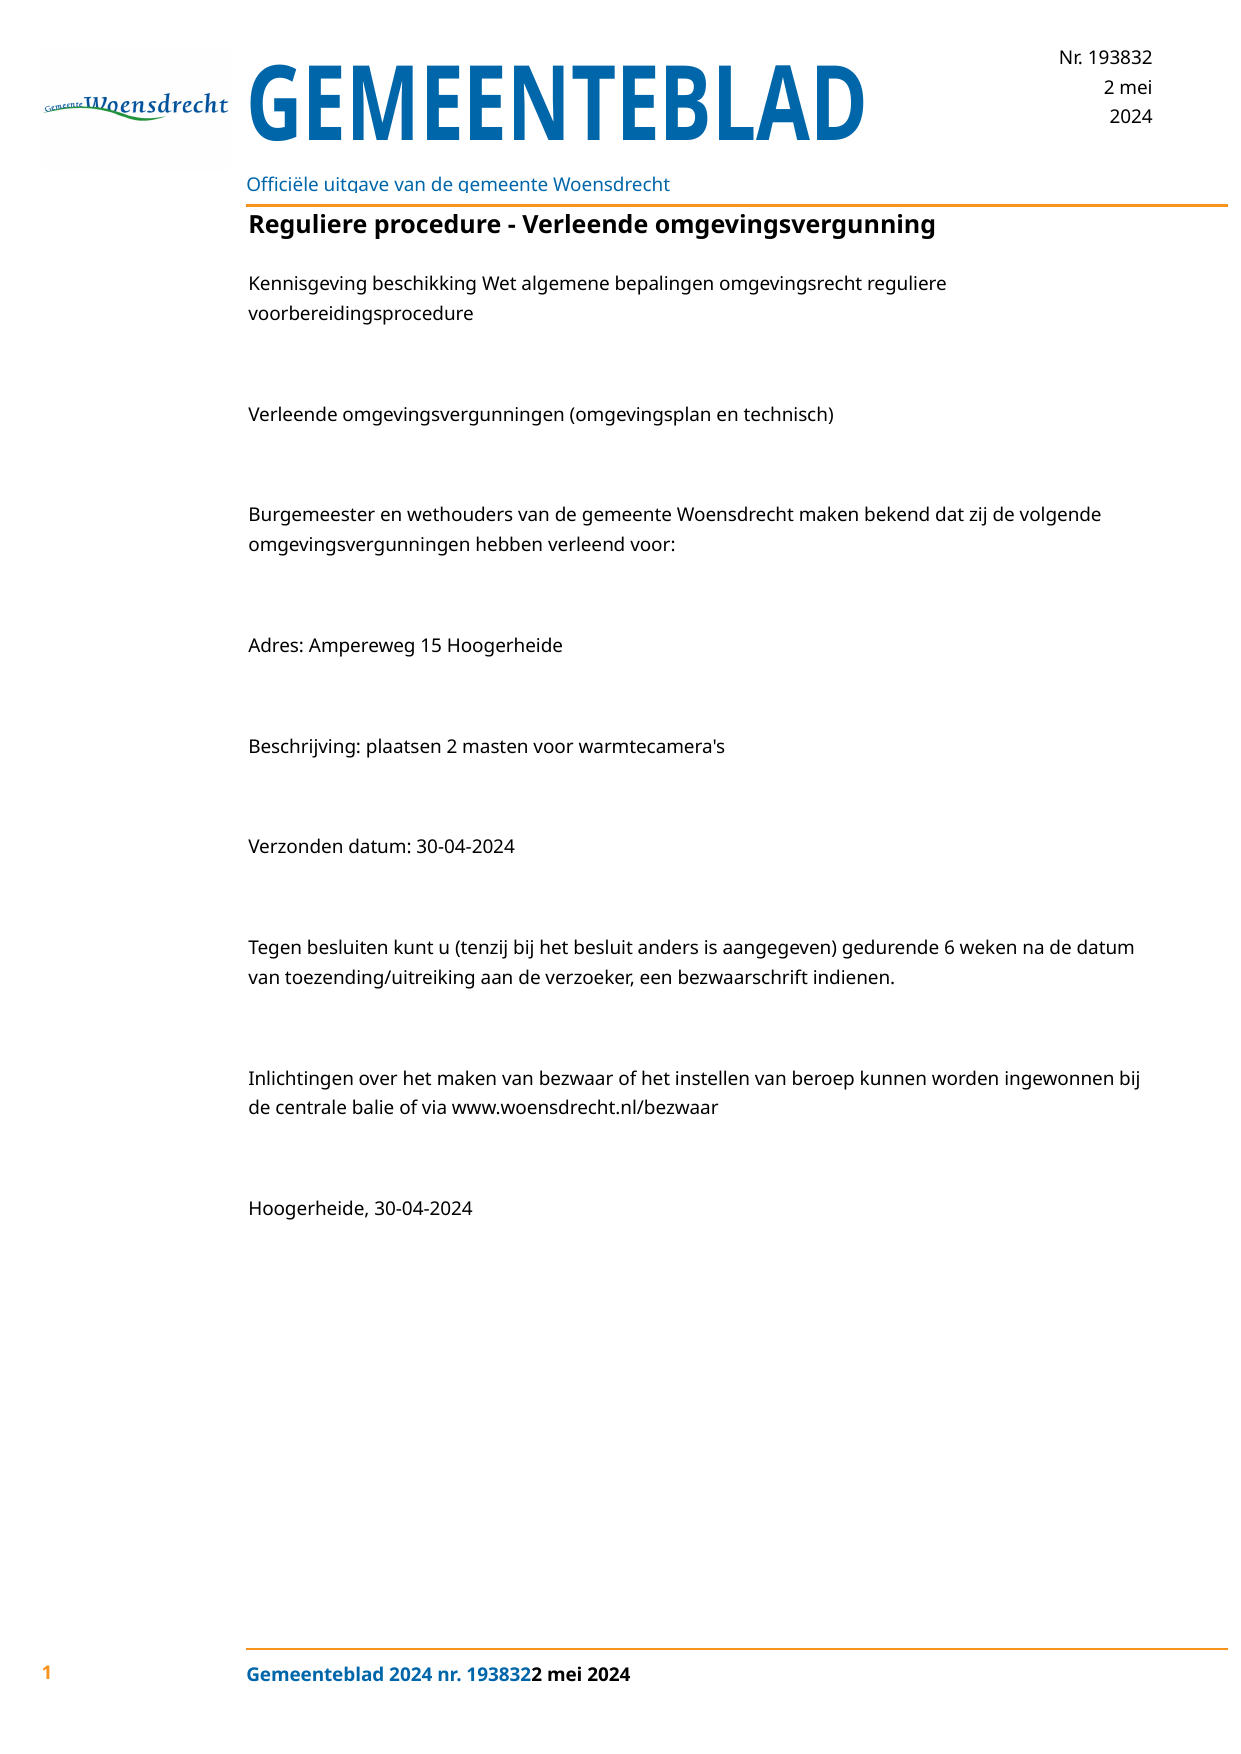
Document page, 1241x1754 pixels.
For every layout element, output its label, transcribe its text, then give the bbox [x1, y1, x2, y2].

picture [41, 47, 231, 172]
text Tegen besluiten kunt u (tenzij bij het besluit anders is aangegeven) gedurende 6 weken na de datum van toezending/uitreiking aan de verzoeker, een bezwaarschrift indienen. [248, 934, 1152, 990]
text Burgemeester en wethouders van de gemeente Woensdrecht maken bekend dat zij de volgende omgevingsvergunningen hebben verleend voor: [248, 502, 1152, 557]
text Beschrijving: plaatsen 2 masten voor warmtecamera's [248, 733, 1152, 758]
text Kennisgeving beschikking Wet algemene bepalingen omgevingsrecht reguliere voorbereidingsprocedure [248, 270, 1152, 326]
text Inlichtingen over het maken van bezwaar of het instellen van beroep kunnen worden ingewonnen bij de centrale balie of via www.woensdrecht.nl/bezwaar [248, 1065, 1152, 1120]
text Verzonden datum: 30-04-2024 [248, 834, 1152, 859]
text Verleende omgevingsvergunningen (omgevingsplan en technisch) [248, 401, 1152, 426]
text Reguliere procedure - Verleende omgevingsvergunning [248, 207, 1152, 241]
text Hoogerheide, 30-04-2024 [248, 1195, 1152, 1221]
text Adres: Ampereweg 15 Hoogerheide [248, 632, 1152, 658]
